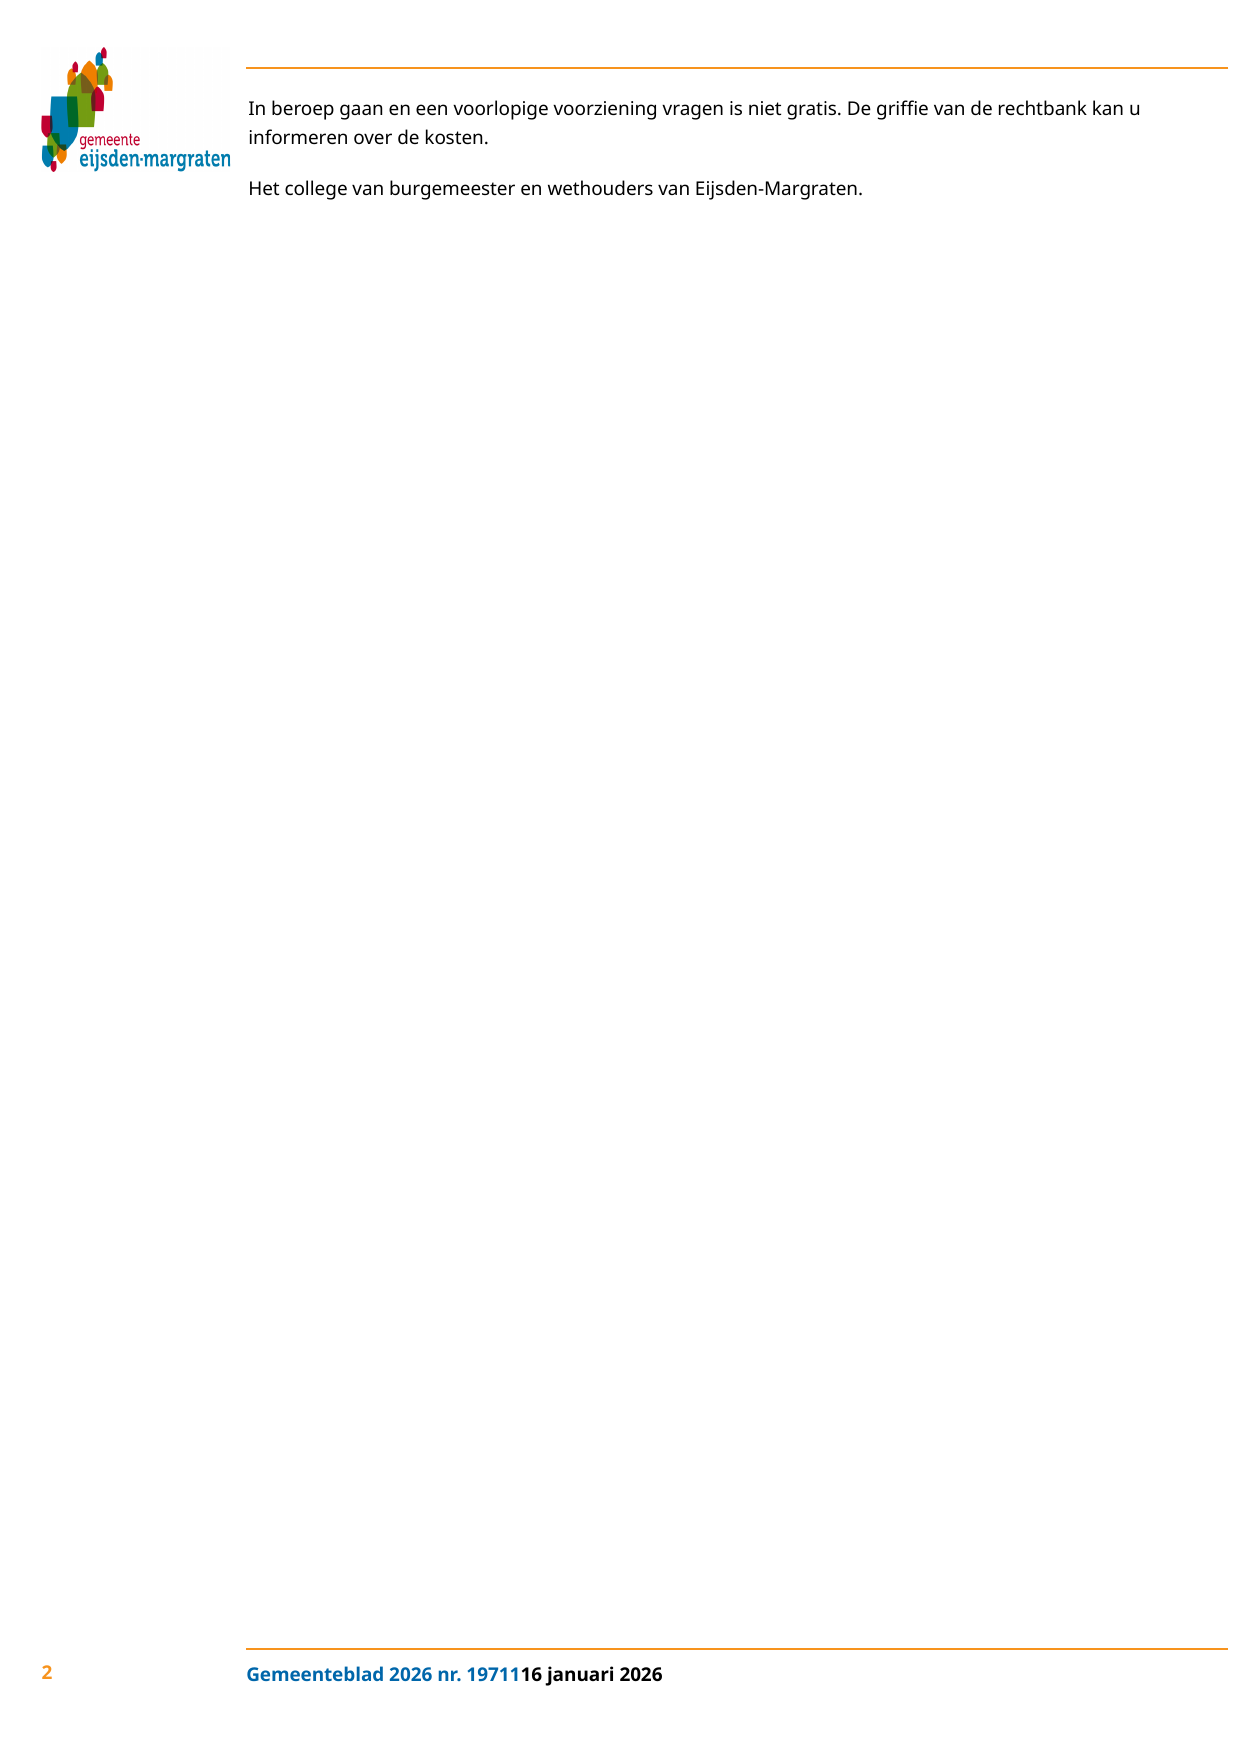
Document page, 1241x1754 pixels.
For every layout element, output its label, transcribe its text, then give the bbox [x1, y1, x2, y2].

picture [41, 47, 231, 172]
text Het college van burgemeester en wethouders van Eijsden-Margraten. [248, 175, 1152, 201]
text In beroep gaan en een voorlopige voorziening vragen is niet gratis. De griffie van de rechtbank kan u informeren over de kosten. [248, 95, 1152, 150]
